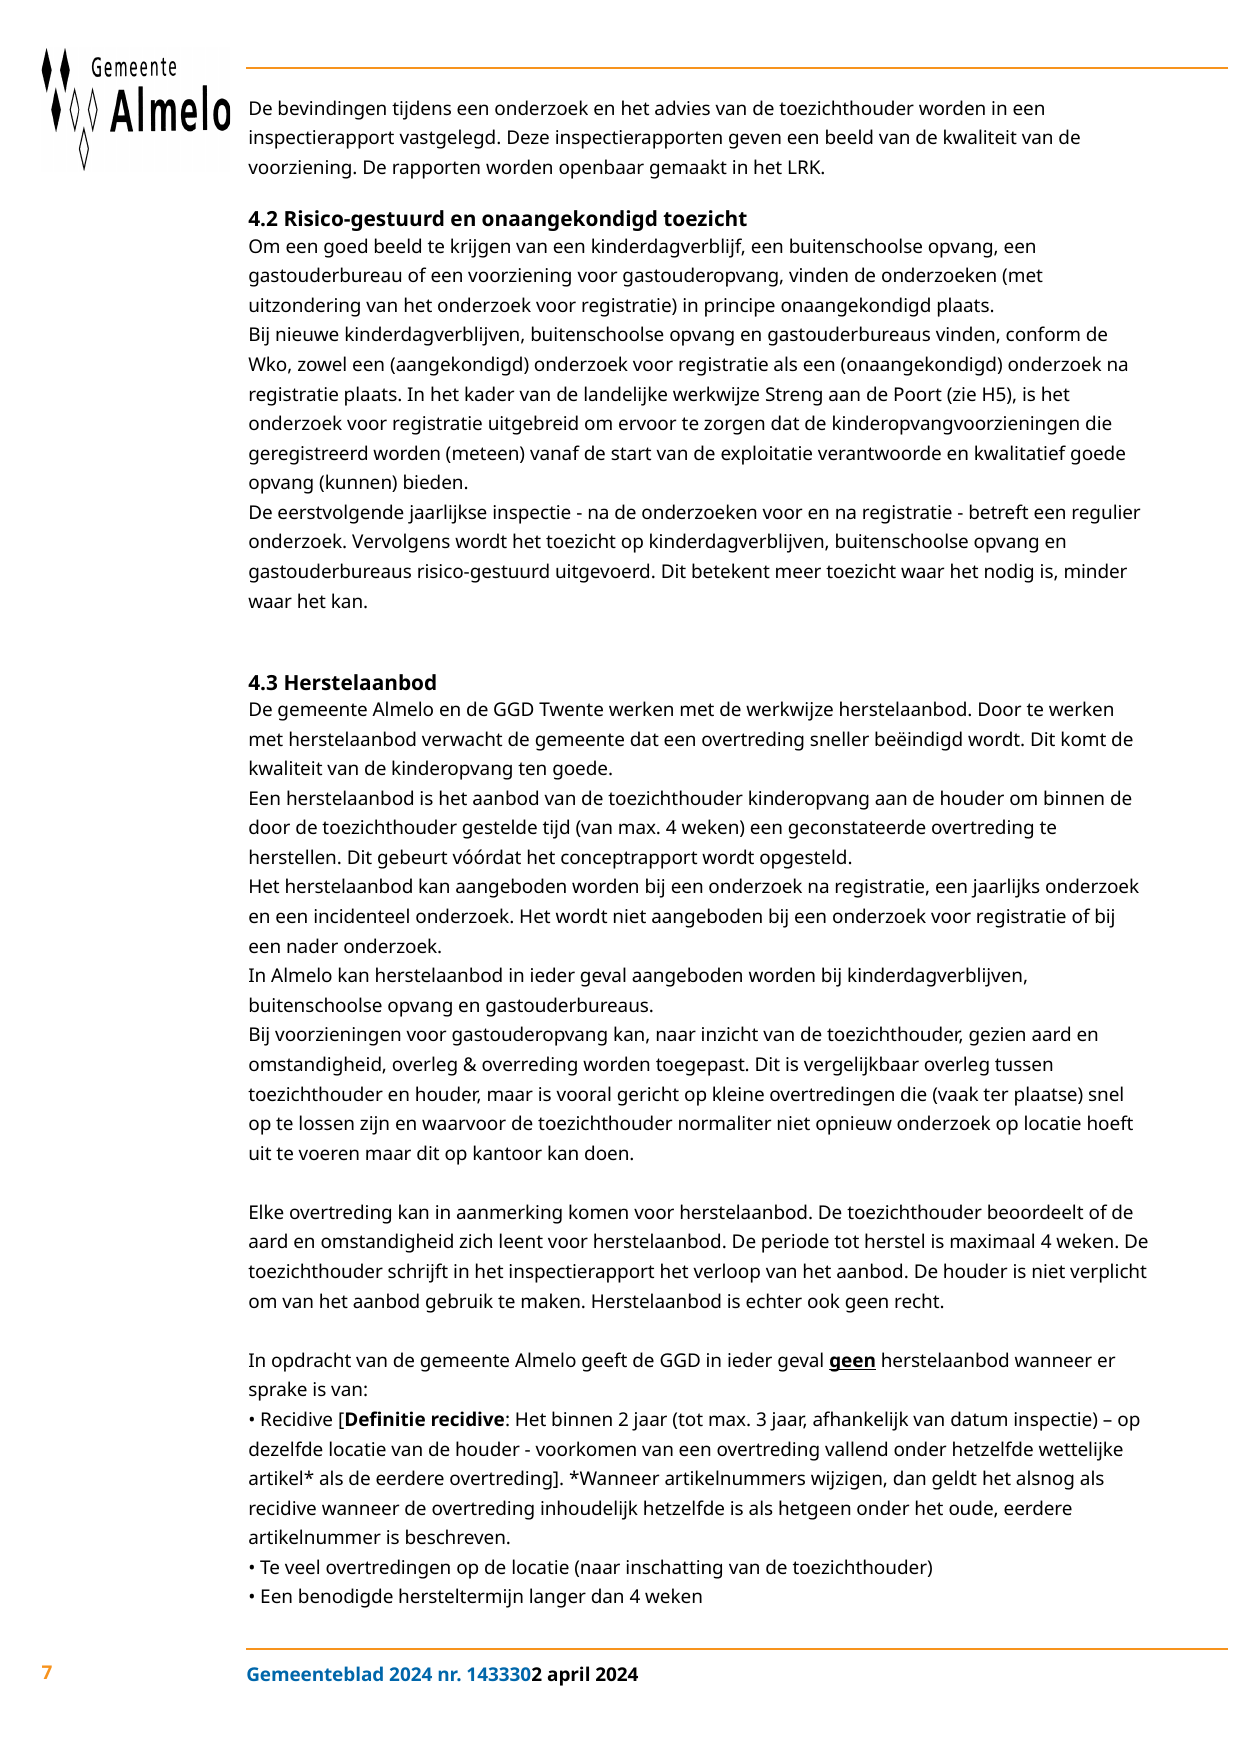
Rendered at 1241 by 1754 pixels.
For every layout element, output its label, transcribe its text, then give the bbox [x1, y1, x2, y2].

text In opdracht van de gemeente Almelo geeft de GGD in ieder geval geen herstelaanbod wanneer er sprake is van: [248, 1347, 1152, 1402]
text De eerstvolgende jaarlijkse inspectie - na de onderzoeken voor en na registratie - betreft een regulier onderzoek. Vervolgens wordt het toezicht op kinderdagverblijven, buitenschoolse opvang en gastouderbureaus risico-gestuurd uitgevoerd. Dit betekent meer toezicht waar het nodig is, minder waar het kan. [248, 499, 1152, 613]
text • Recidive [Definitie recidive: Het binnen 2 jaar (tot max. 3 jaar, afhankelijk van datum inspectie) – op dezelfde locatie van de houder - voorkomen van een overtreding vallend onder hetzelfde wettelijke artikel* als de eerdere overtreding]. *Wanneer artikelnummers wijzigen, dan geldt het alsnog als recidive wanneer de overtreding inhoudelijk hetzelfde is als hetgeen onder het oude, eerdere artikelnummer is beschreven. [248, 1406, 1152, 1550]
text De gemeente Almelo en de GGD Twente werken met de werkwijze herstelaanbod. Door te werken met herstelaanbod verwacht de gemeente dat een overtreding sneller beëindigd wordt. Dit komt de kwaliteit van de kinderopvang ten goede. [248, 696, 1152, 781]
picture [41, 47, 231, 172]
text In Almelo kan herstelaanbod in ieder geval aangeboden worden bij kinderdagverblijven, buitenschoolse opvang en gastouderbureaus. [248, 962, 1152, 1018]
text Het herstelaanbod kan aangeboden worden bij een onderzoek na registratie, een jaarlijks onderzoek en een incidenteel onderzoek. Het wordt niet aangeboden bij een onderzoek voor registratie of bij een nader onderzoek. [248, 874, 1152, 959]
text Bij voorzieningen voor gastouderopvang kan, naar inzicht van de toezichthouder, gezien aard en omstandigheid, overleg & overreding worden toegepast. Dit is vergelijkbaar overleg tussen toezichthouder en houder, maar is vooral gericht op kleine overtredingen die (vaak ter plaatse) snel op te lossen zijn en waarvoor de toezichthouder normaliter niet opnieuw onderzoek op locatie hoeft uit te voeren maar dit op kantoor kan doen. [248, 1022, 1152, 1166]
text Elke overtreding kan in aanmerking komen voor herstelaanbod. De toezichthouder beoordeelt of de aard en omstandigheid zich leent voor herstelaanbod. De periode tot herstel is maximaal 4 weken. De toezichthouder schrijft in het inspectierapport het verloop van het aanbod. De houder is niet verplicht om van het aanbod gebruik te maken. Herstelaanbod is echter ook geen recht. [248, 1199, 1152, 1314]
text Een herstelaanbod is het aanbod van de toezichthouder kinderopvang aan de houder om binnen de door de toezichthouder gestelde tijd (van max. 4 weken) een geconstateerde overtreding te herstellen. Dit gebeurt vóórdat het conceptrapport wordt opgesteld. [248, 785, 1152, 870]
text • Een benodigde hersteltermijn langer dan 4 weken [248, 1584, 1152, 1609]
text Om een goed beeld te krijgen van een kinderdagverblijf, een buitenschoolse opvang, een gastouderbureau of een voorziening voor gastouderopvang, vinden de onderzoeken (met uitzondering van het onderzoek voor registratie) in principe onaangekondigd plaats. [248, 233, 1152, 318]
text 4.2 Risico-gestuurd en onaangekondigd toezicht [248, 204, 1152, 233]
text 4.3 Herstelaanbod [248, 668, 1152, 696]
text • Te veel overtredingen op de locatie (naar inschatting van de toezichthouder) [248, 1554, 1152, 1580]
text Bij nieuwe kinderdagverblijven, buitenschoolse opvang en gastouderbureaus vinden, conform de Wko, zowel een (aangekondigd) onderzoek voor registratie als een (onaangekondigd) onderzoek na registratie plaats. In het kader van de landelijke werkwijze Streng aan de Poort (zie H5), is het onderzoek voor registratie uitgebreid om ervoor te zorgen dat de kinderopvangvoorzieningen die geregistreerd worden (meteen) vanaf de start van de exploitatie verantwoorde en kwalitatief goede opvang (kunnen) bieden. [248, 322, 1152, 495]
text De bevindingen tijdens een onderzoek en het advies van de toezichthouder worden in een inspectierapport vastgelegd. Deze inspectierapporten geven een beeld van de kwaliteit van de voorziening. De rapporten worden openbaar gemaakt in het LRK. [248, 95, 1152, 180]
